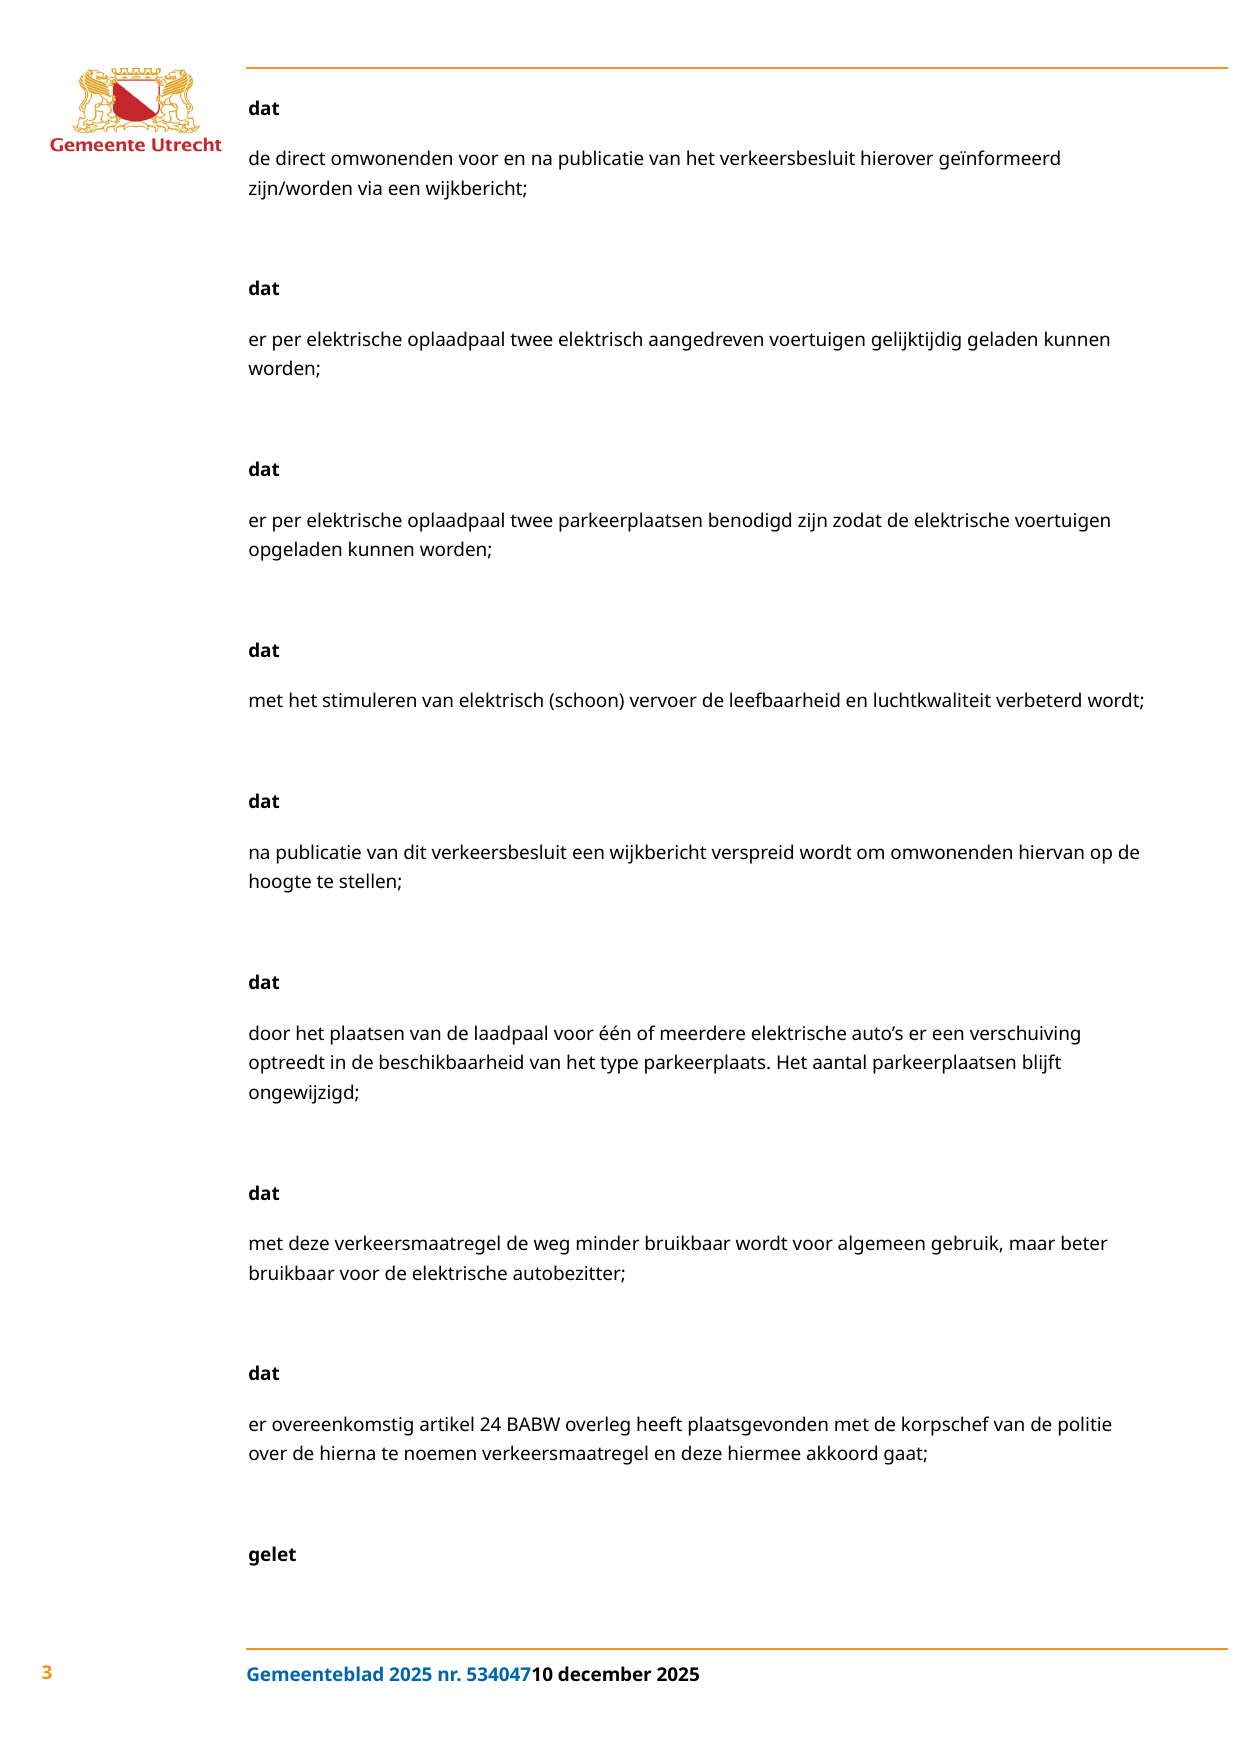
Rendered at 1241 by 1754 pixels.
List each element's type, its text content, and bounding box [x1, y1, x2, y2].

text er per elektrische oplaadpaal twee parkeerplaatsen benodigd zijn zodat de elektrische voertuigen opgeladen kunnen worden; [248, 507, 1152, 562]
text gelet [248, 1541, 1152, 1567]
text dat [248, 95, 1152, 121]
text dat [248, 788, 1152, 814]
text er per elektrische oplaadpaal twee elektrisch aangedreven voertuigen gelijktijdig geladen kunnen worden; [248, 326, 1152, 381]
text dat [248, 1180, 1152, 1206]
text dat [248, 456, 1152, 482]
picture [41, 47, 231, 172]
text er overeenkomstig artikel 24 BABW overleg heeft plaatsgevonden met de korpschef van de politie over de hierna te noemen verkeersmaatregel en deze hiermee akkoord gaat; [248, 1411, 1152, 1466]
text met deze verkeersmaatregel de weg minder bruikbaar wordt voor algemeen gebruik, maar beter bruikbaar voor de elektrische autobezitter; [248, 1230, 1152, 1286]
text door het plaatsen van de laadpaal voor één of meerdere elektrische auto’s er een verschuiving optreedt in de beschikbaarheid van het type parkeerplaats. Het aantal parkeerplaatsen blijft ongewijzigd; [248, 1020, 1152, 1105]
text na publicatie van dit verkeersbesluit een wijkbericht verspreid wordt om omwonenden hiervan op de hoogte te stellen; [248, 839, 1152, 894]
text dat [248, 1361, 1152, 1386]
text dat [248, 969, 1152, 995]
text dat [248, 637, 1152, 663]
text met het stimuleren van elektrisch (schoon) vervoer de leefbaarheid en luchtkwaliteit verbeterd wordt; [248, 688, 1152, 713]
text dat [248, 276, 1152, 301]
text de direct omwonenden voor en na publicatie van het verkeersbesluit hierover geïnformeerd zijn/worden via een wijkbericht; [248, 145, 1152, 201]
